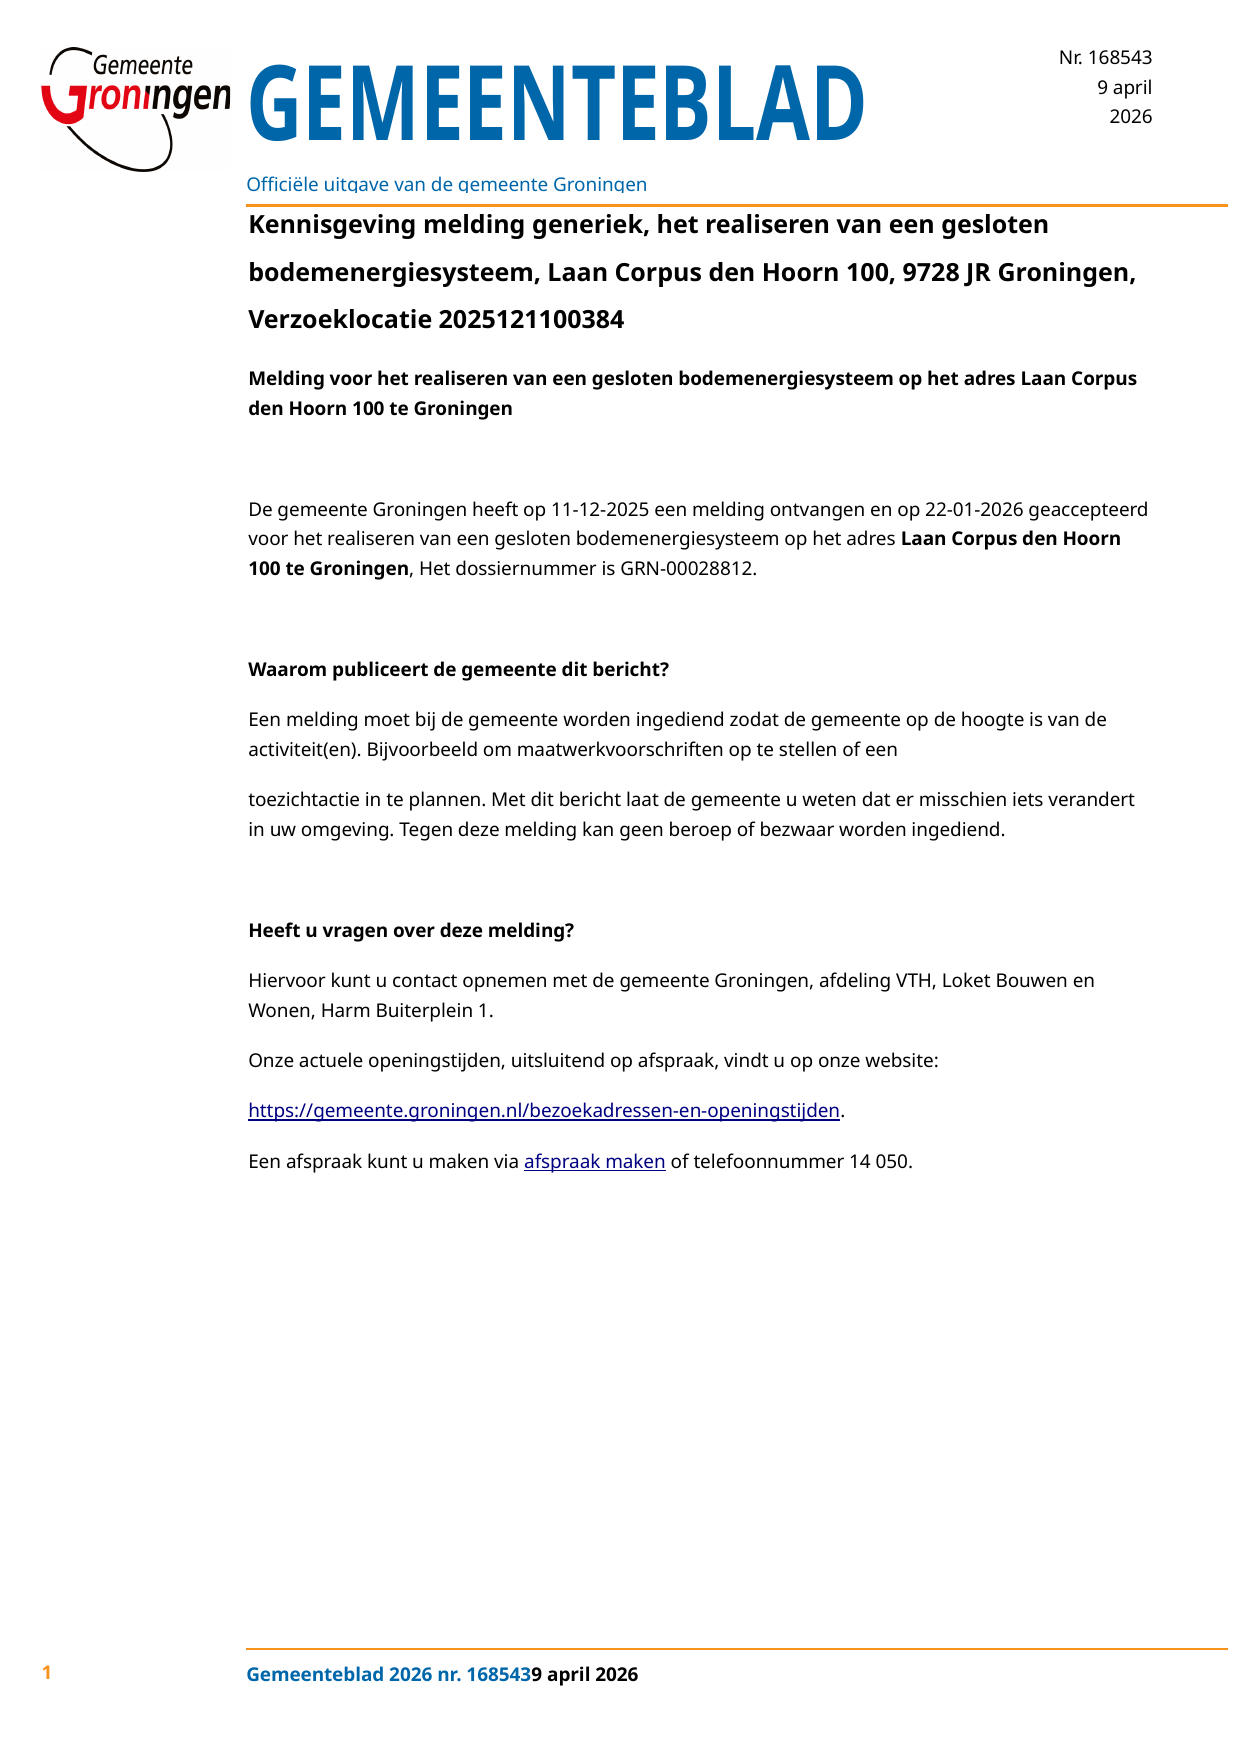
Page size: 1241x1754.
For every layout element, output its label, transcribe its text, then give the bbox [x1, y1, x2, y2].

text Melding voor het realiseren van een gesloten bodemenergiesysteem op het adres Laan Corpus den Hoorn 100 te Groningen [248, 366, 1152, 421]
text Hiervoor kunt u contact opnemen met de gemeente Groningen, afdeling VTH, Loket Bouwen en Wonen, Harm Buiterplein 1. [248, 967, 1152, 1022]
text Een melding moet bij de gemeente worden ingediend zodat de gemeente op de hoogte is van de activiteit(en). Bijvoorbeeld om maatwerkvoorschriften op te stellen of een [248, 706, 1152, 762]
text toezichtactie in te plannen. Met dit bericht laat de gemeente u weten dat er misschien iets verandert in uw omgeving. Tegen deze melding kan geen beroep of bezwaar worden ingediend. [248, 786, 1152, 842]
text Kennisgeving melding generiek, het realiseren van een gesloten bodemenergiesysteem, Laan Corpus den Hoorn 100, 9728 JR Groningen, Verzoeklocatie 2025121100384 [248, 207, 1152, 336]
text Waarom publiceert de gemeente dit bericht? [248, 656, 1152, 682]
text Een afspraak kunt u maken via afspraak maken of telefoonnummer 14 050. [248, 1148, 1152, 1174]
text https://gemeente.groningen.nl/bezoekadressen-en-openingstijden. [248, 1098, 1152, 1123]
text Onze actuele openingstijden, uitsluitend op afspraak, vindt u op onze website: [248, 1047, 1152, 1073]
picture [41, 47, 231, 172]
text Heeft u vragen over deze melding? [248, 917, 1152, 942]
text De gemeente Groningen heeft op 11-12-2025 een melding ontvangen en op 22-01-2026 geaccepteerd voor het realiseren van een gesloten bodemenergiesysteem op het adres Laan Corpus den Hoorn 100 te Groningen, Het dossiernummer is GRN-00028812. [248, 496, 1152, 581]
